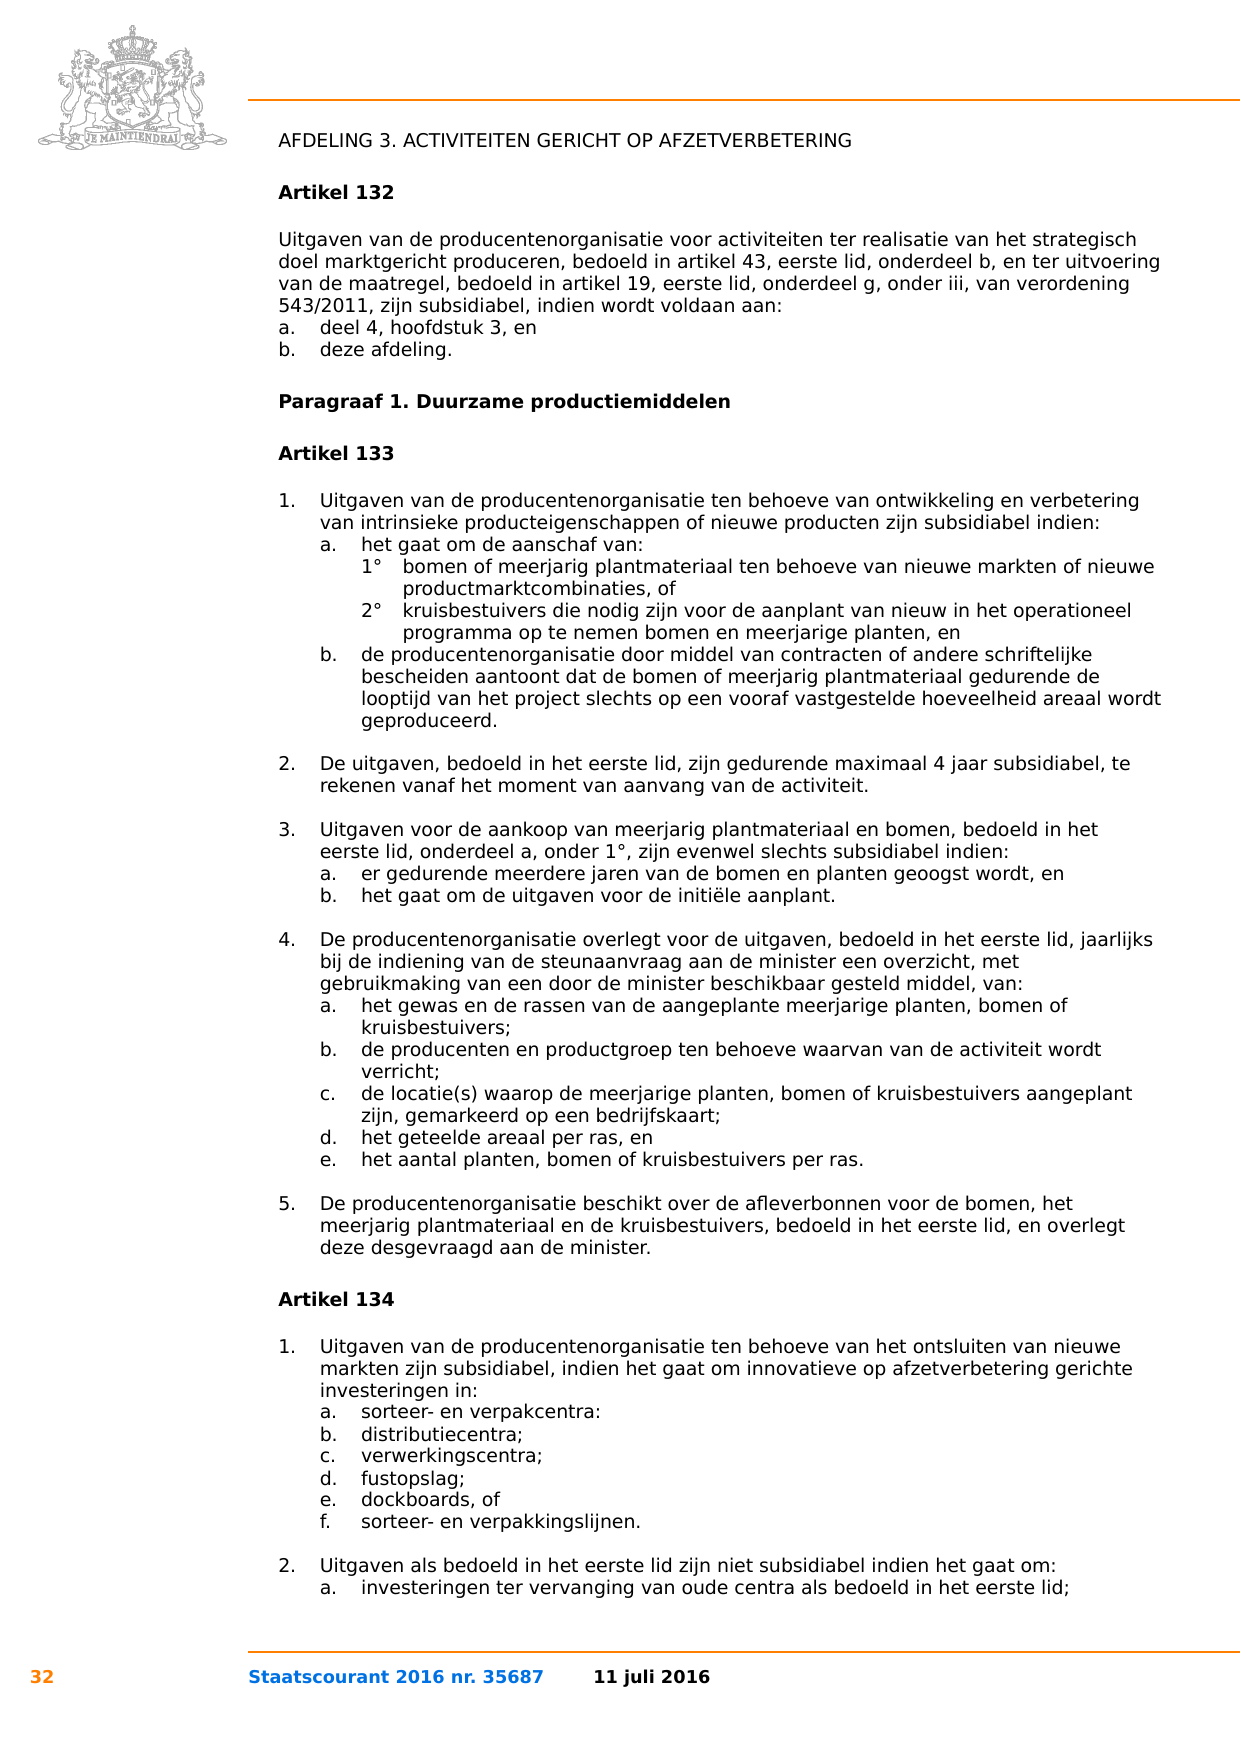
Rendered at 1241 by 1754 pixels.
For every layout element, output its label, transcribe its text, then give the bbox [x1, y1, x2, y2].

text a. het gewas en de rassen van de aangeplante meerjarige planten, bomen of kruisbestuivers; [319, 995, 1163, 1039]
text a. deel 4, hoofdstuk 3, en [278, 317, 1163, 339]
text 5. De producentenorganisatie beschikt over de afleverbonnen voor de bomen, het meerjarig plantmateriaal en de kruisbestuivers, bedoeld in het eerste lid, en overlegt deze desgevraagd aan de minister. [278, 1193, 1163, 1258]
text b. het gaat om de uitgaven voor de initiële aanplant. [319, 885, 1163, 907]
subtitle Artikel 134 [278, 1288, 1163, 1311]
text 1° bomen of meerjarig plantmateriaal ten behoeve van nieuwe markten of nieuwe productmarktcombinaties, of [361, 556, 1163, 599]
text b. deze afdeling. [278, 339, 1163, 361]
text b. de producenten en productgroep ten behoeve waarvan van de activiteit wordt verricht; [319, 1039, 1163, 1083]
text d. fustopslag; [319, 1467, 1163, 1489]
subtitle Artikel 133 [278, 443, 1163, 465]
text 4. De producentenorganisatie overlegt voor de uitgaven, bedoeld in het eerste lid, jaarlijks bij de indiening van de steunaanvraag aan de minister een overzicht, met gebruikmaking van een door de minister beschikbaar gesteld middel, van: [278, 929, 1163, 995]
text f. sorteer- en verpakkingslijnen. [319, 1511, 1163, 1533]
text 2. Uitgaven als bedoeld in het eerste lid zijn niet subsidiabel indien het gaat om: [278, 1555, 1163, 1577]
text a. sorteer- en verpakcentra: [319, 1401, 1163, 1423]
text b. distributiecentra; [319, 1423, 1163, 1445]
subtitle Paragraaf 1. Duurzame productiemiddelen [278, 391, 1163, 413]
text d. het geteelde areaal per ras, en [319, 1127, 1163, 1149]
subtitle AFDELING 3. ACTIVITEITEN GERICHT OP AFZETVERBETERING [278, 130, 1163, 152]
text 1. Uitgaven van de producentenorganisatie ten behoeve van ontwikkeling en verbetering van intrinsieke producteigenschappen of nieuwe producten zijn subsidiabel indien: [278, 490, 1163, 534]
text 2. De uitgaven, bedoeld in het eerste lid, zijn gedurende maximaal 4 jaar subsidiabel, te rekenen vanaf het moment van aanvang van de activiteit. [278, 753, 1163, 797]
text c. verwerkingscentra; [319, 1445, 1163, 1467]
picture [38, 25, 227, 150]
text Uitgaven van de producentenorganisatie voor activiteiten ter realisatie van het strategisch doel marktgericht produceren, bedoeld in artikel 43, eerste lid, onderdeel b, en ter uitvoering van de maatregel, bedoeld in artikel 19, eerste lid, onderdeel g, onder iii, van verordening 543/2011, zijn subsidiabel, indien wordt voldaan aan: [278, 229, 1163, 317]
subtitle Artikel 132 [278, 182, 1163, 204]
text a. investeringen ter vervanging van oude centra als bedoeld in het eerste lid; [319, 1577, 1163, 1599]
text e. het aantal planten, bomen of kruisbestuivers per ras. [319, 1149, 1163, 1171]
text a. er gedurende meerdere jaren van de bomen en planten geoogst wordt, en [319, 863, 1163, 885]
text 1. Uitgaven van de producentenorganisatie ten behoeve van het ontsluiten van nieuwe markten zijn subsidiabel, indien het gaat om innovatieve op afzetverbetering gerichte investeringen in: [278, 1336, 1163, 1401]
text c. de locatie(s) waarop de meerjarige planten, bomen of kruisbestuivers aangeplant zijn, gemarkeerd op een bedrijfskaart; [319, 1083, 1163, 1127]
text a. het gaat om de aanschaf van: [319, 534, 1163, 556]
text 2° kruisbestuivers die nodig zijn voor de aanplant van nieuw in het operationeel programma op te nemen bomen en meerjarige planten, en [361, 599, 1163, 643]
text b. de producentenorganisatie door middel van contracten of andere schriftelijke bescheiden aantoont dat de bomen of meerjarig plantmateriaal gedurende de looptijd van het project slechts op een vooraf vastgestelde hoeveelheid areaal wordt geproduceerd. [319, 643, 1163, 731]
text e. dockboards, of [319, 1489, 1163, 1511]
text 3. Uitgaven voor de aankoop van meerjarig plantmateriaal en bomen, bedoeld in het eerste lid, onderdeel a, onder 1°, zijn evenwel slechts subsidiabel indien: [278, 819, 1163, 863]
